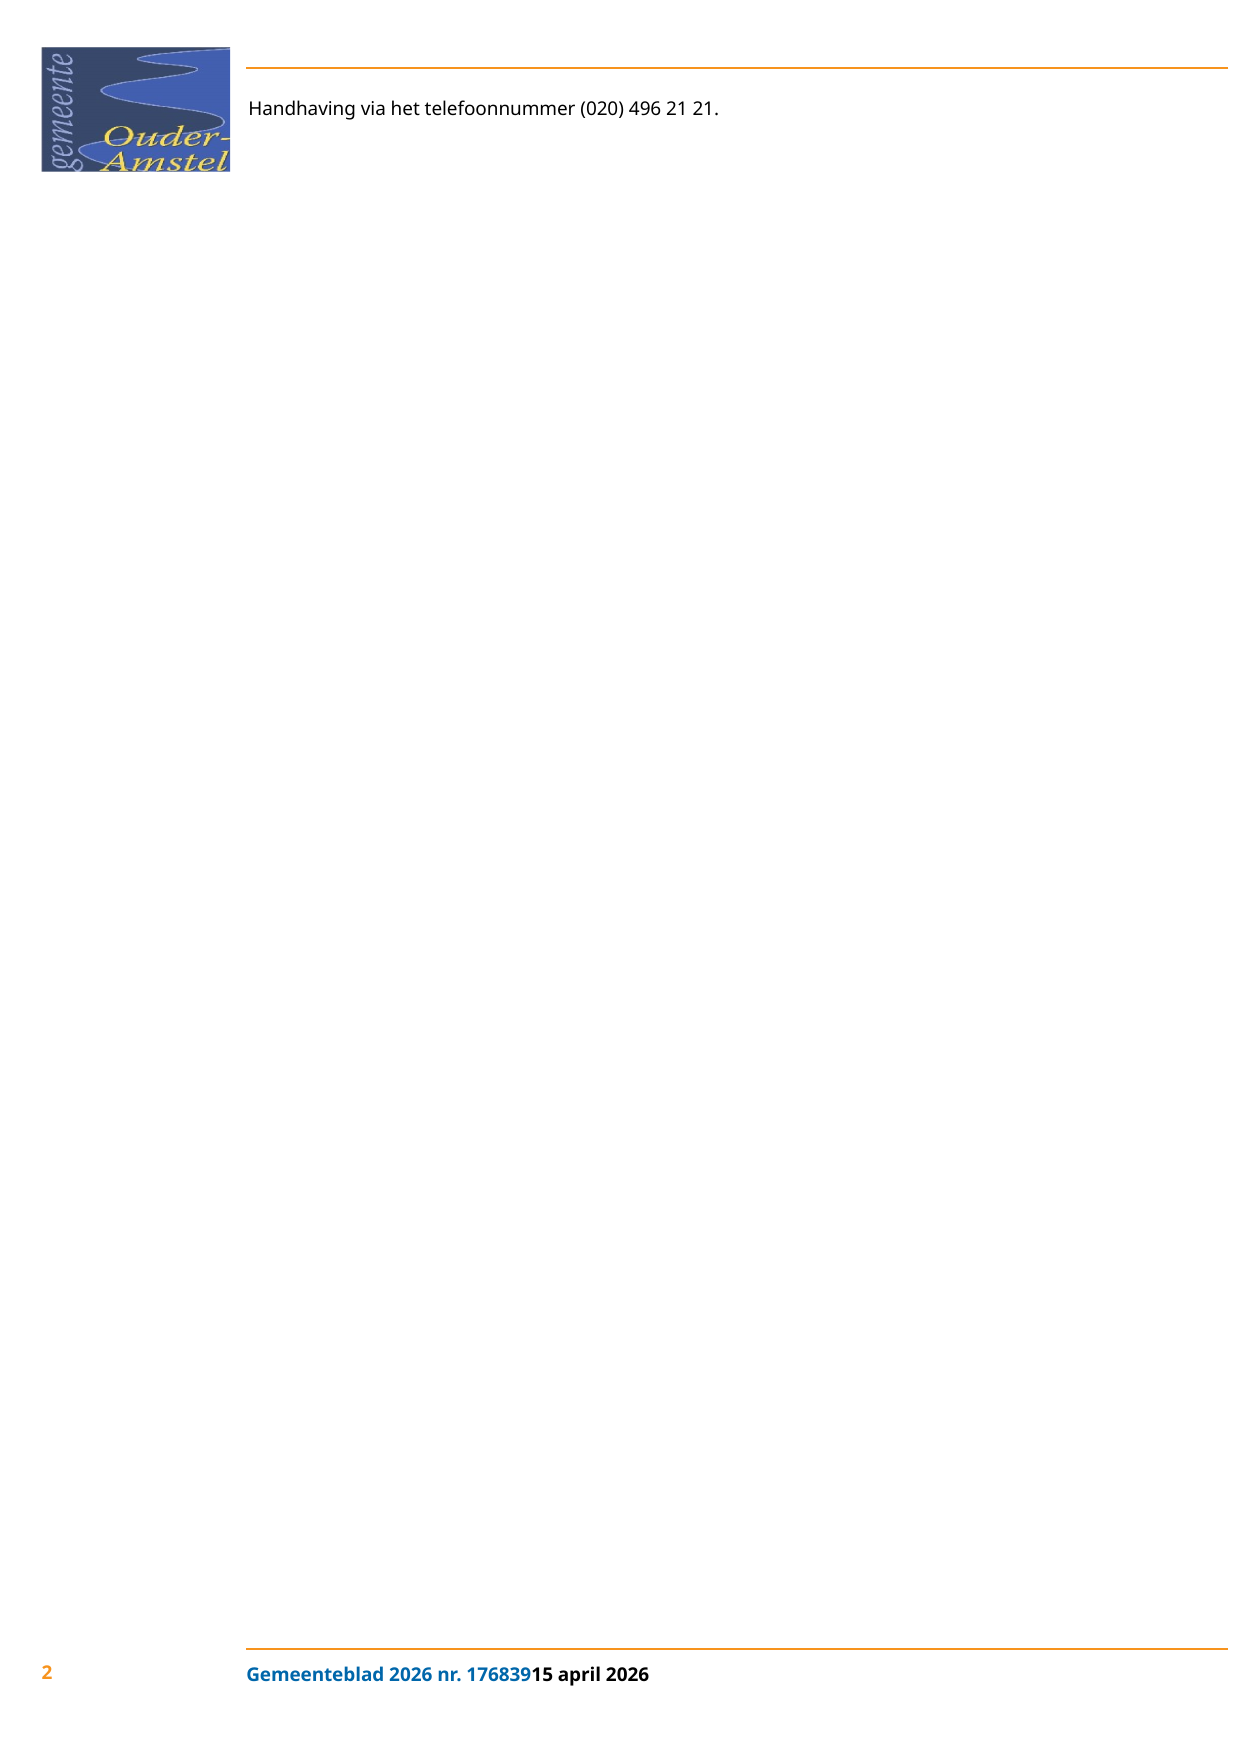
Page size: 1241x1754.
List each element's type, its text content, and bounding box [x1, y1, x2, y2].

text Handhaving via het telefoonnummer (020) 496 21 21. [248, 95, 1152, 121]
picture [41, 47, 231, 172]
